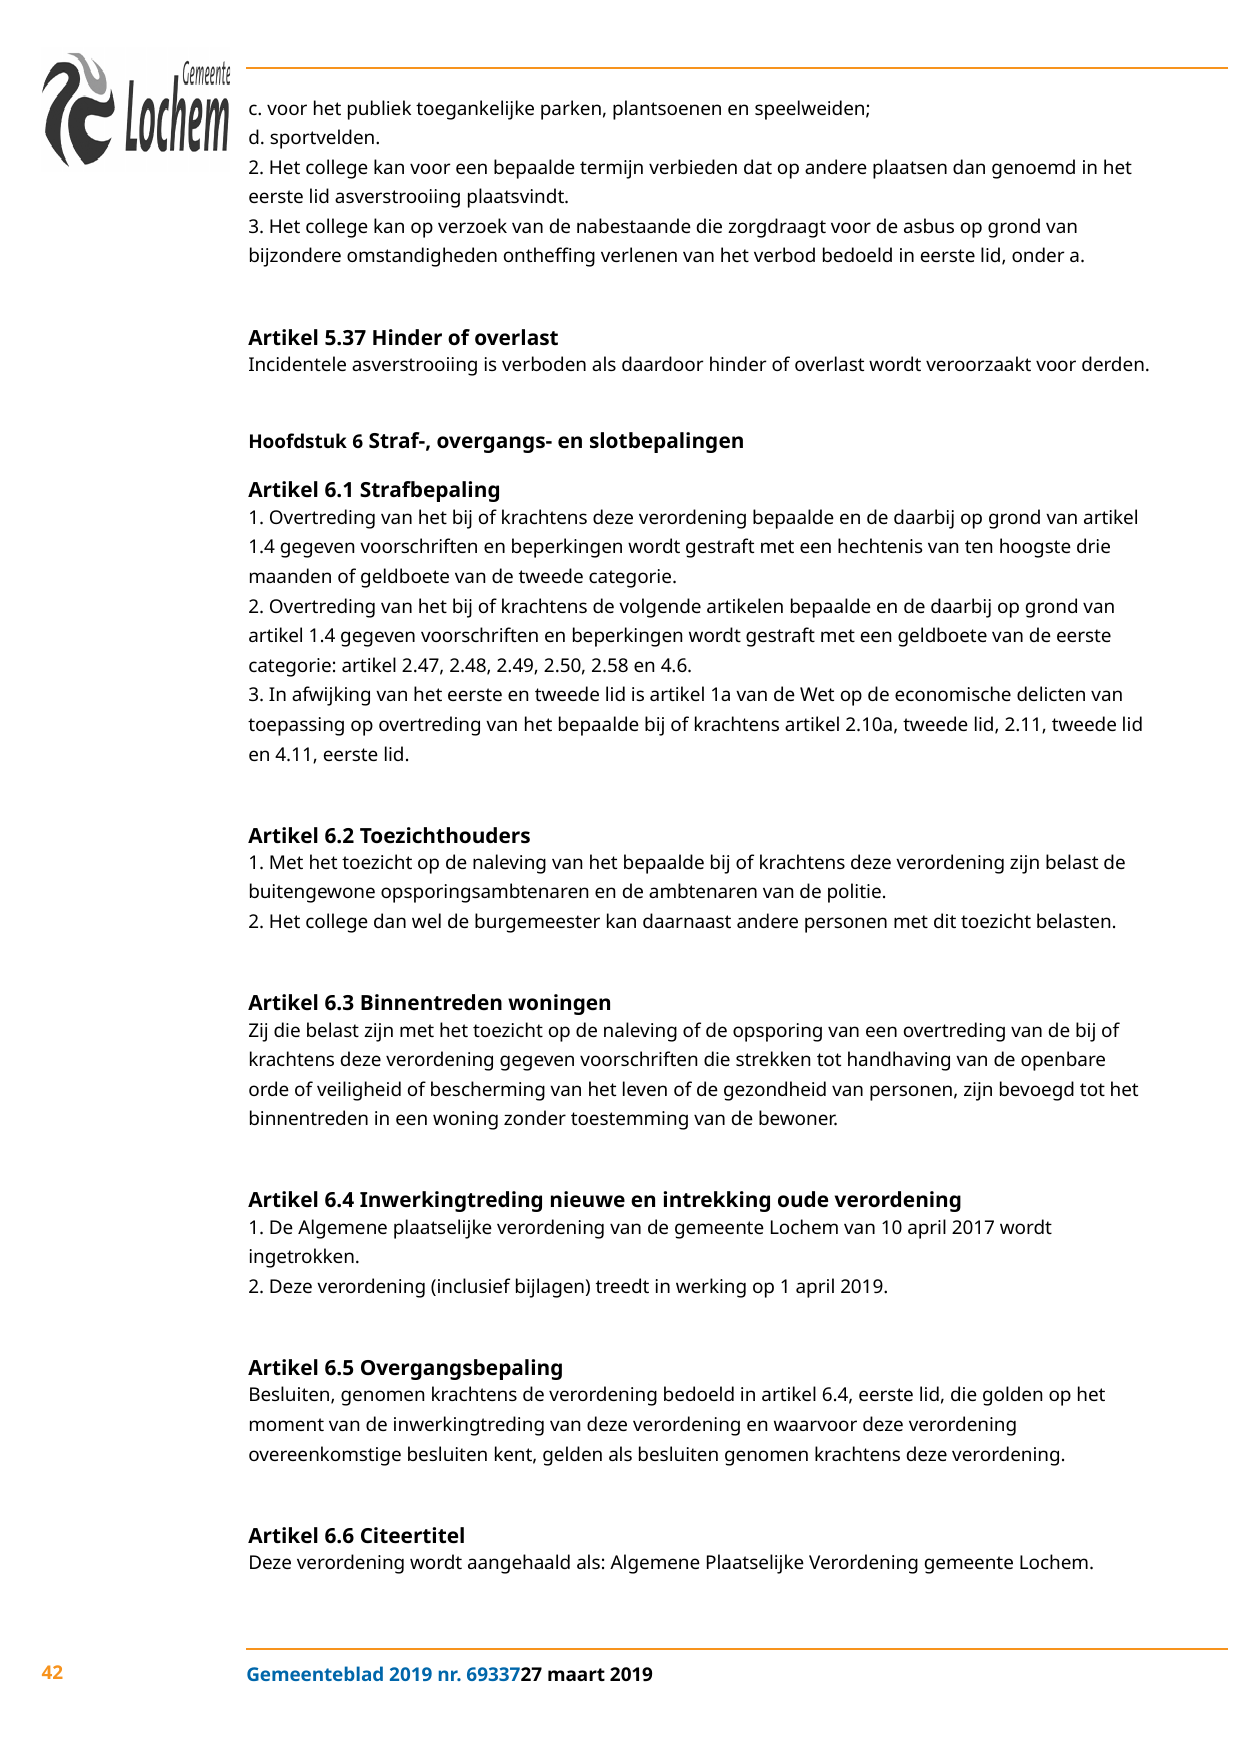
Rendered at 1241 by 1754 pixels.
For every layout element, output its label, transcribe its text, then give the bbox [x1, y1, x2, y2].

text 3. Het college kan op verzoek van de nabestaande die zorgdraagt voor de asbus op grond van bijzondere omstandigheden ontheffing verlenen van het verbod bedoeld in eerste lid, onder a. [248, 213, 1152, 268]
text 1. De Algemene plaatselijke verordening van de gemeente Lochem van 10 april 2017 wordt ingetrokken. [248, 1214, 1152, 1269]
text 1. Met het toezicht op de naleving van het bepaalde bij of krachtens deze verordening zijn belast de buitengewone opsporingsambtenaren en de ambtenaren van de politie. [248, 849, 1152, 904]
text 2. Deze verordening (inclusief bijlagen) treedt in werking op 1 april 2019. [248, 1273, 1152, 1299]
text 2. Het college dan wel de burgemeester kan daarnaast andere personen met dit toezicht belasten. [248, 908, 1152, 934]
text Zij die belast zijn met het toezicht op de naleving of de opsporing van een overtreding van de bij of krachtens deze verordening gegeven voorschriften die strekken tot handhaving van de openbare orde of veiligheid of bescherming van het leven of de gezondheid van personen, zijn bevoegd tot het binnentreden in een woning zonder toestemming van de bewoner. [248, 1017, 1152, 1131]
text 2. Het college kan voor een bepaalde termijn verbieden dat op andere plaatsen dan genoemd in het eerste lid asverstrooiing plaatsvindt. [248, 154, 1152, 209]
text Artikel 6.6 Citeertitel [248, 1521, 1152, 1549]
text Besluiten, genomen krachtens de verordening bedoeld in artikel 6.4, eerste lid, die golden op het moment van de inwerkingtreding van deze verordening en waarvoor deze verordening overeenkomstige besluiten kent, gelden als besluiten genomen krachtens deze verordening. [248, 1382, 1152, 1466]
text Hoofdstuk 6 Straf-, overgangs- en slotbepalingen [248, 426, 1152, 455]
text Artikel 5.37 Hinder of overlast [248, 323, 1152, 351]
text Artikel 6.3 Binnentreden woningen [248, 988, 1152, 1017]
text Artikel 6.2 Toezichthouders [248, 821, 1152, 849]
picture [41, 47, 231, 172]
text Artikel 6.1 Strafbepaling [248, 476, 1152, 504]
text c. voor het publiek toegankelijke parken, plantsoenen en speelweiden; [248, 95, 1152, 121]
text d. sportvelden. [248, 124, 1152, 150]
text 3. In afwijking van het eerste en tweede lid is artikel 1a van de Wet op de economische delicten van toepassing op overtreding van het bepaalde bij of krachtens artikel 2.10a, tweede lid, 2.11, tweede lid en 4.11, eerste lid. [248, 682, 1152, 766]
text Artikel 6.5 Overgangsbepaling [248, 1353, 1152, 1382]
text Deze verordening wordt aangehaald als: Algemene Plaatselijke Verordening gemeente Lochem. [248, 1549, 1152, 1575]
text Artikel 6.4 Inwerkingtreding nieuwe en intrekking oude verordening [248, 1186, 1152, 1214]
text Incidentele asverstrooiing is verboden als daardoor hinder of overlast wordt veroorzaakt voor derden. [248, 351, 1152, 377]
text 2. Overtreding van het bij of krachtens de volgende artikelen bepaalde en de daarbij op grond van artikel 1.4 gegeven voorschriften en beperkingen wordt gestraft met een geldboete van de eerste categorie: artikel 2.47, 2.48, 2.49, 2.50, 2.58 en 4.6. [248, 593, 1152, 678]
text 1. Overtreding van het bij of krachtens deze verordening bepaalde en de daarbij op grond van artikel 1.4 gegeven voorschriften en beperkingen wordt gestraft met een hechtenis van ten hoogste drie maanden of geldboete van de tweede categorie. [248, 504, 1152, 589]
